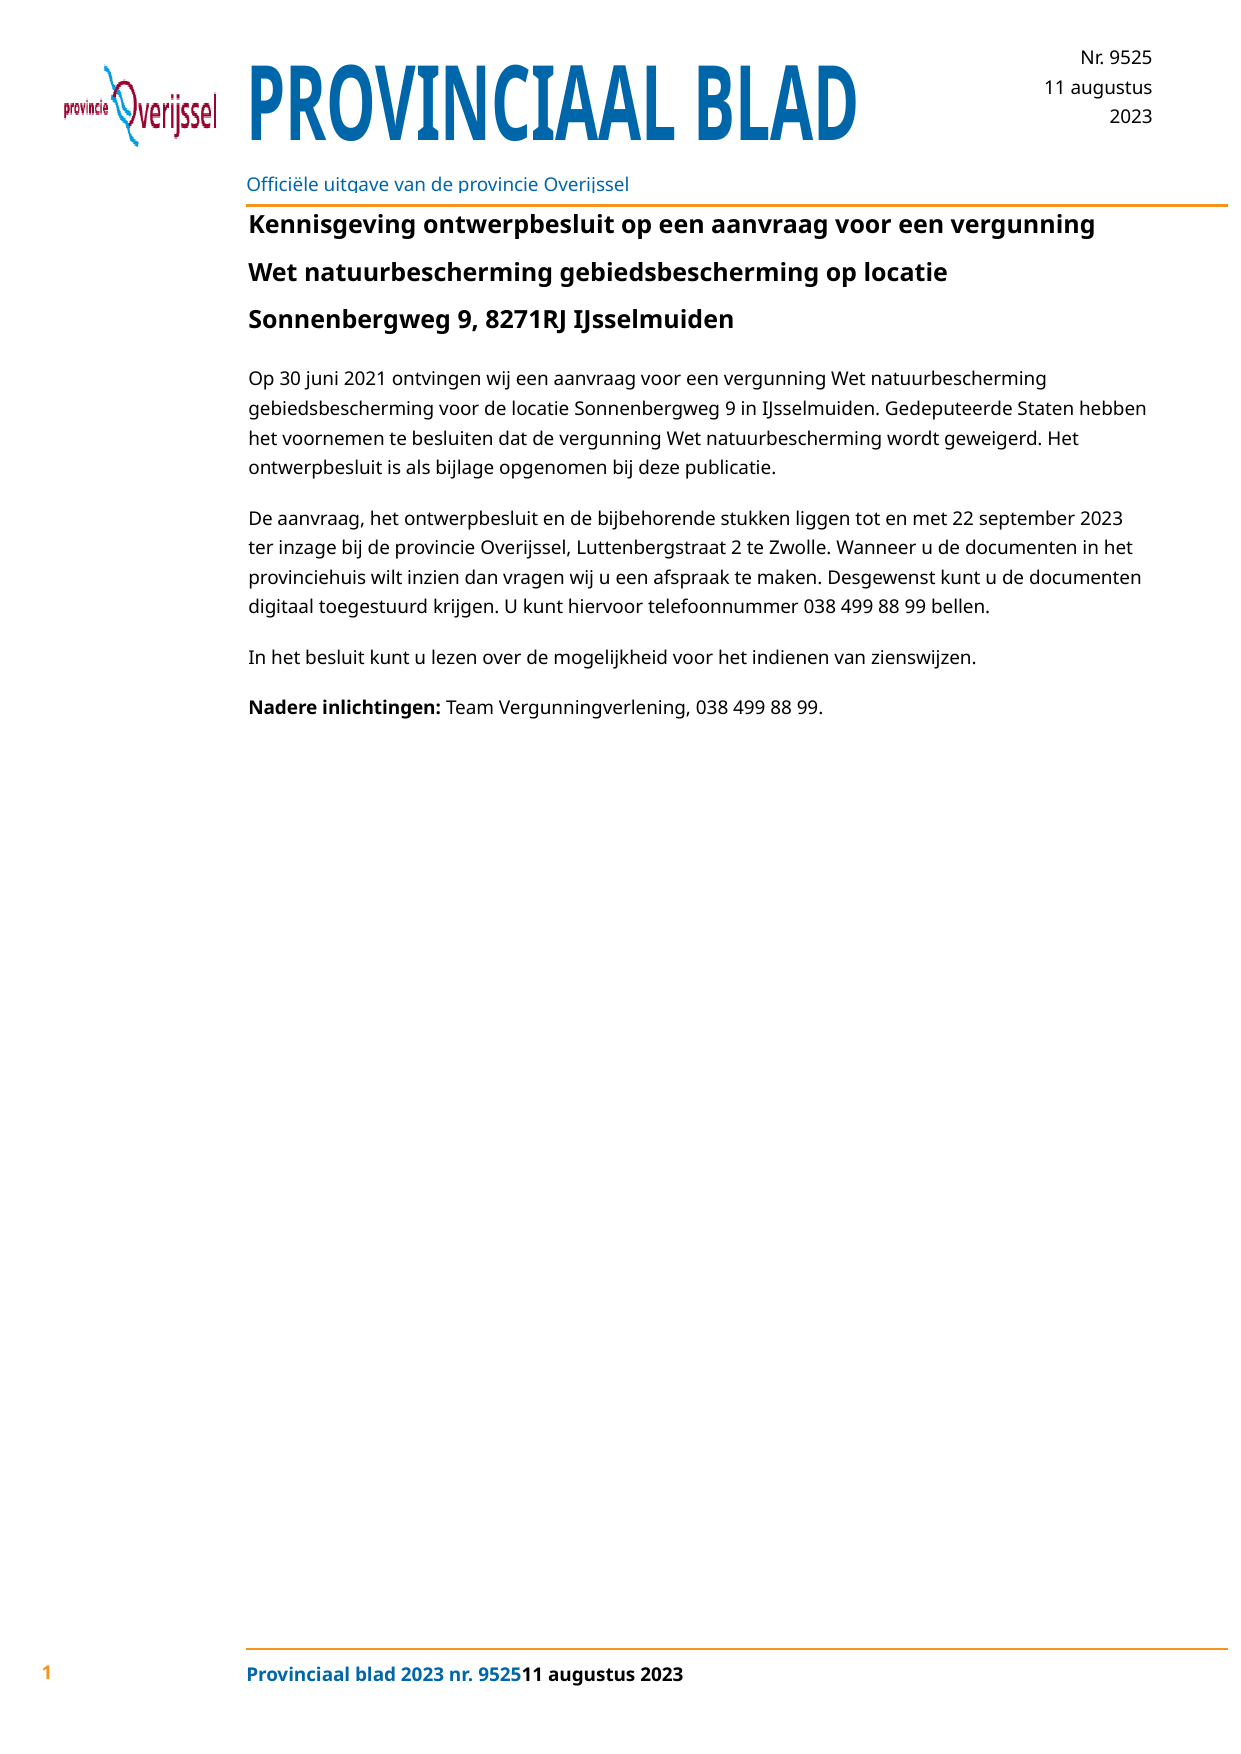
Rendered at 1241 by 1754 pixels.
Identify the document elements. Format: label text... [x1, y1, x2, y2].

text Op 30 juni 2021 ontvingen wij een aanvraag voor een vergunning Wet natuurbescherming gebiedsbescherming voor de locatie Sonnenbergweg 9 in IJsselmuiden. Gedeputeerde Staten hebben het voornemen te besluiten dat de vergunning Wet natuurbescherming wordt geweigerd. Het ontwerpbesluit is als bijlage opgenomen bij deze publicatie. [248, 366, 1152, 480]
picture [41, 47, 231, 172]
text Kennisgeving ontwerpbesluit op een aanvraag voor een vergunning Wet natuurbescherming gebiedsbescherming op locatie Sonnenbergweg 9, 8271RJ IJsselmuiden [248, 207, 1152, 336]
text De aanvraag, het ontwerpbesluit en de bijbehorende stukken liggen tot en met 22 september 2023 ter inzage bij de provincie Overijssel, Luttenbergstraat 2 te Zwolle. Wanneer u de documenten in het provinciehuis wilt inzien dan vragen wij u een afspraak te maken. Desgewenst kunt u de documenten digitaal toegestuurd krijgen. U kunt hiervoor telefoonnummer 038 499 88 99 bellen. [248, 505, 1152, 619]
text Nadere inlichtingen: Team Vergunningverlening, 038 499 88 99. [248, 694, 1152, 720]
text In het besluit kunt u lezen over de mogelijkheid voor het indienen van zienswijzen. [248, 644, 1152, 669]
